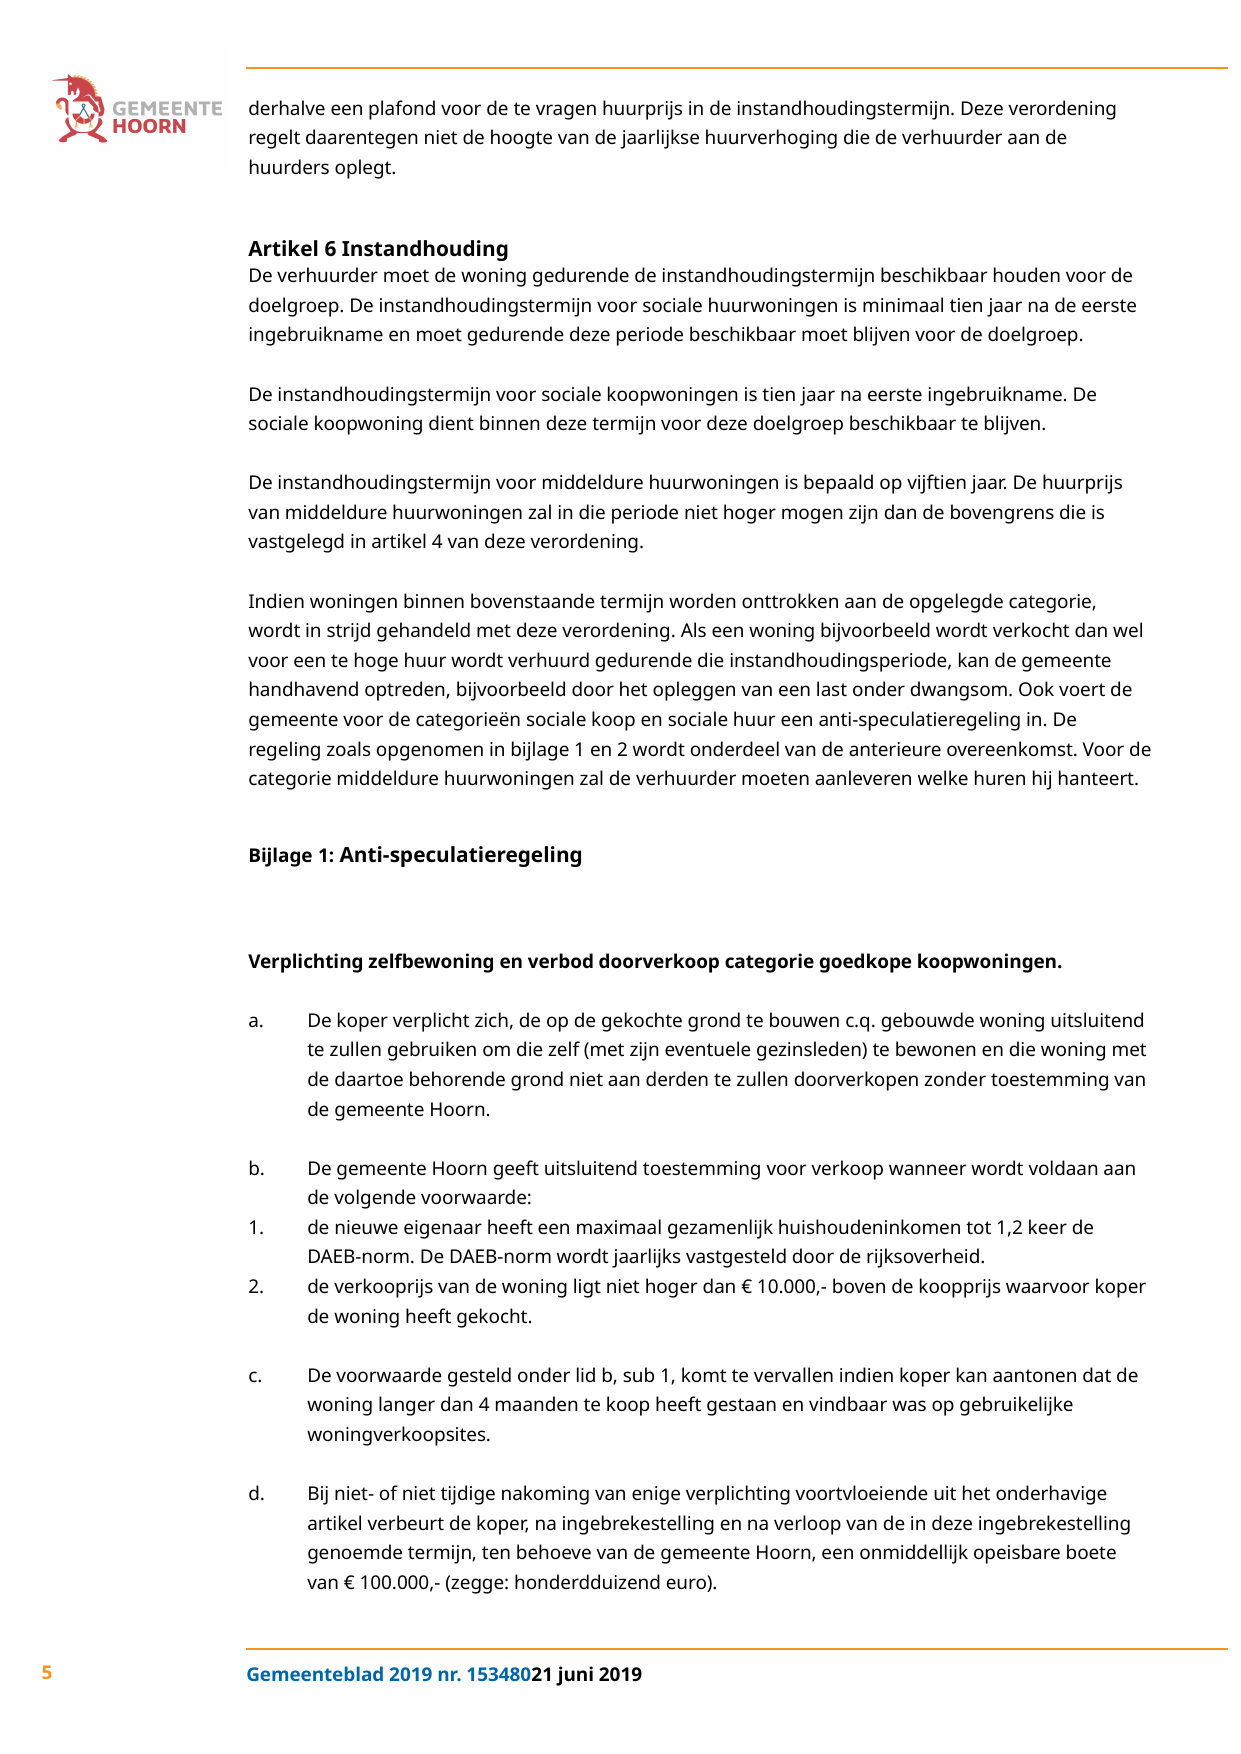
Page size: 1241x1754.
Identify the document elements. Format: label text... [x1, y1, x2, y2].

text Indien woningen binnen bovenstaande termijn worden onttrokken aan de opgelegde categorie, wordt in strijd gehandeld met deze verordening. Als een woning bijvoorbeeld wordt verkocht dan wel voor een te hoge huur wordt verhuurd gedurende die instandhoudingsperiode, kan de gemeente handhavend optreden, bijvoorbeeld door het opleggen van een last onder dwangsom. Ook voert de gemeente voor de categorieën sociale koop en sociale huur een anti-speculatieregeling in. De regeling zoals opgenomen in bijlage 1 en 2 wordt onderdeel van de anterieure overeenkomst. Voor de categorie middeldure huurwoningen zal de verhuurder moeten aanleveren welke huren hij hanteert. [248, 588, 1152, 791]
list De koper verplicht zich, de op de gekochte grond te bouwen c.q. gebouwde woning uitsluitend te zullen gebruiken om die zelf (met zijn eventuele gezinsleden) te bewonen en die woning met de daartoe behorende grond niet aan derden te zullen doorverkopen zonder toestemming van de gemeente Hoorn. [248, 1007, 1152, 1121]
text Bijlage 1: Anti-speculatieregeling [248, 841, 1152, 869]
list de nieuwe eigenaar heeft een maximaal gezamenlijk huishoudeninkomen tot 1,2 keer de DAEB-norm. De DAEB-norm wordt jaarlijks vastgesteld door de rijksoverheid. [248, 1214, 1152, 1269]
list De voorwaarde gesteld onder lid b, sub 1, komt te vervallen indien koper kan aantonen dat de woning langer dan 4 maanden te koop heeft gestaan en vindbaar was op gebruikelijke woningverkoopsites. [248, 1362, 1152, 1447]
text De instandhoudingstermijn voor middeldure huurwoningen is bepaald op vijftien jaar. De huurprijs van middeldure huurwoningen zal in die periode niet hoger mogen zijn dan de bovengrens die is vastgelegd in artikel 4 van deze verordening. [248, 469, 1152, 554]
list De gemeente Hoorn geeft uitsluitend toestemming voor verkoop wanneer wordt voldaan aan de volgende voorwaarde: [248, 1155, 1152, 1210]
text derhalve een plafond voor de te vragen huurprijs in de instandhoudingstermijn. Deze verordening regelt daarentegen niet de hoogte van de jaarlijkse huurverhoging die de verhuurder aan de huurders oplegt. [248, 95, 1152, 180]
picture [41, 47, 231, 172]
text De verhuurder moet de woning gedurende de instandhoudingstermijn beschikbaar houden voor de doelgroep. De instandhoudingstermijn voor sociale huurwoningen is minimaal tien jaar na de eerste ingebruikname en moet gedurende deze periode beschikbaar moet blijven voor de doelgroep. [248, 262, 1152, 347]
list Bij niet- of niet tijdige nakoming van enige verplichting voortvloeiende uit het onderhavige artikel verbeurt de koper, na ingebrekestelling en na verloop van de in deze ingebrekestelling genoemde termijn, ten behoeve van de gemeente Hoorn, een onmiddellijk opeisbare boete van € 100.000,- (zegge: honderdduizend euro). [248, 1480, 1152, 1595]
text Verplichting zelfbewoning en verbod doorverkoop categorie goedkope koopwoningen. [248, 948, 1152, 973]
text Artikel 6 Instandhouding [248, 234, 1152, 262]
text De instandhoudingstermijn voor sociale koopwoningen is tien jaar na eerste ingebruikname. De sociale koopwoning dient binnen deze termijn voor deze doelgroep beschikbaar te blijven. [248, 381, 1152, 436]
list de verkooprijs van de woning ligt niet hoger dan € 10.000,- boven de koopprijs waarvoor koper de woning heeft gekocht. [248, 1273, 1152, 1328]
